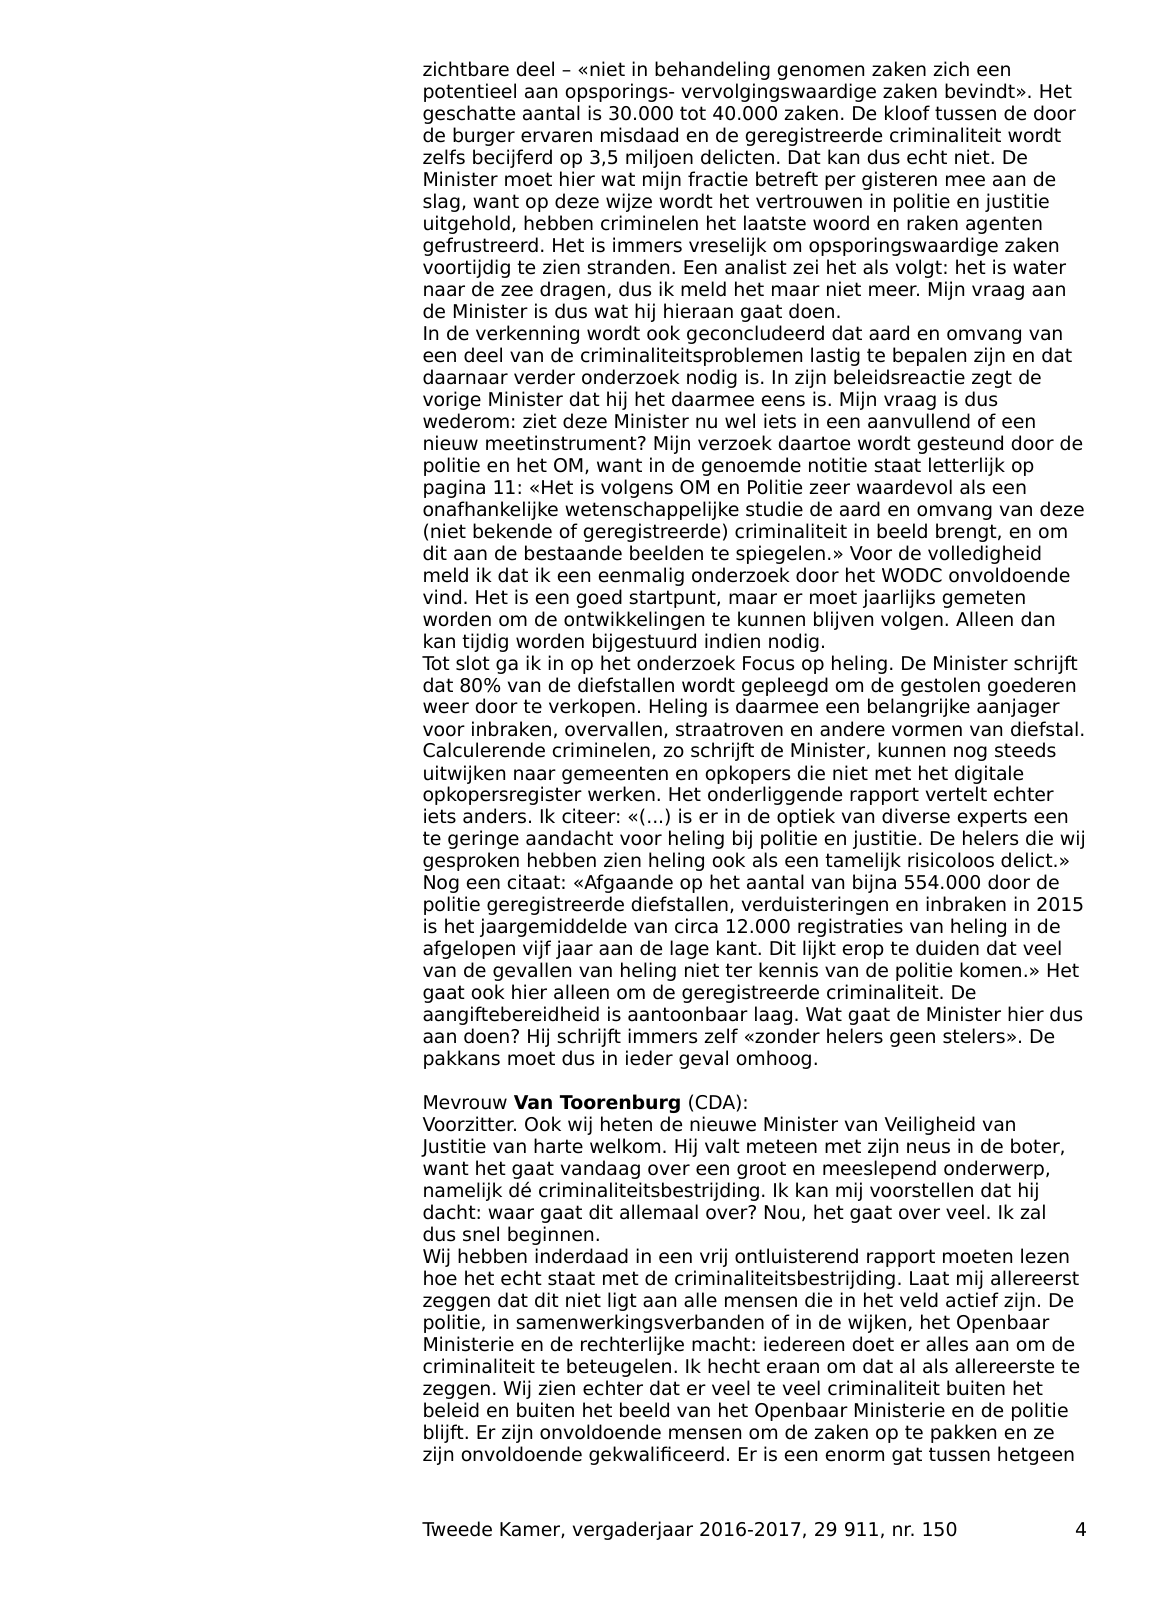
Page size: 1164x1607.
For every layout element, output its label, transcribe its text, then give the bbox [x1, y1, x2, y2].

text zichtbare deel – «niet in behandeling genomen zaken zich een potentieel aan opsporings- vervolgingswaardige zaken bevindt». Het geschatte aantal is 30.000 tot 40.000 zaken. De kloof tussen de door de burger ervaren misdaad en de geregistreerde criminaliteit wordt zelfs becijferd op 3,5 miljoen delicten. Dat kan dus echt niet. De Minister moet hier wat mijn fractie betreft per gisteren mee aan de slag, want op deze wijze wordt het vertrouwen in politie en justitie uitgehold, hebben criminelen het laatste woord en raken agenten gefrustreerd. Het is immers vreselijk om opsporingswaardige zaken voortijdig te zien stranden. Een analist zei het als volgt: het is water naar de zee dragen, dus ik meld het maar niet meer. Mijn vraag aan de Minister is dus wat hij hieraan gaat doen. [422, 59, 1087, 323]
text Wij hebben inderdaad in een vrij ontluisterend rapport moeten lezen hoe het echt staat met de criminaliteitsbestrijding. Laat mij allereerst zeggen dat dit niet ligt aan alle mensen die in het veld actief zijn. De politie, in samenwerkingsverbanden of in de wijken, het Openbaar Ministerie en de rechterlijke macht: iedereen doet er alles aan om de criminaliteit te beteugelen. Ik hecht eraan om dat al als allereerste te zeggen. Wij zien echter dat er veel te veel criminaliteit buiten het beleid en buiten het beeld van het Openbaar Ministerie en de politie blijft. Er zijn onvoldoende mensen om de zaken op te pakken en ze zijn onvoldoende gekwalificeerd. Er is een enorm gat tussen hetgeen [422, 1246, 1087, 1466]
text Voorzitter. Ook wij heten de nieuwe Minister van Veiligheid van Justitie van harte welkom. Hij valt meteen met zijn neus in de boter, want het gaat vandaag over een groot en meeslepend onderwerp, namelijk dé criminaliteitsbestrijding. Ik kan mij voorstellen dat hij dacht: waar gaat dit allemaal over? Nou, het gaat over veel. Ik zal dus snel beginnen. [422, 1114, 1087, 1246]
text Tot slot ga ik in op het onderzoek Focus op heling. De Minister schrijft dat 80% van de diefstallen wordt gepleegd om de gestolen goederen weer door te verkopen. Heling is daarmee een belangrijke aanjager voor inbraken, overvallen, straatroven en andere vormen van diefstal. Calculerende criminelen, zo schrijft de Minister, kunnen nog steeds uitwijken naar gemeenten en opkopers die niet met het digitale opkopersregister werken. Het onderliggende rapport vertelt echter iets anders. Ik citeer: «(...) is er in de optiek van diverse experts een te geringe aandacht voor heling bij politie en justitie. De helers die wij gesproken hebben zien heling ook als een tamelijk risicoloos delict.» Nog een citaat: «Afgaande op het aantal van bijna 554.000 door de politie geregistreerde diefstallen, verduisteringen en inbraken in 2015 is het jaargemiddelde van circa 12.000 registraties van heling in de afgelopen vijf jaar aan de lage kant. Dit lijkt erop te duiden dat veel van de gevallen van heling niet ter kennis van de politie komen.» Het gaat ook hier alleen om de geregistreerde criminaliteit. De aangiftebereidheid is aantoonbaar laag. Wat gaat de Minister hier dus aan doen? Hij schrijft immers zelf «zonder helers geen stelers». De pakkans moet dus in ieder geval omhoog. [422, 652, 1087, 1070]
text In de verkenning wordt ook geconcludeerd dat aard en omvang van een deel van de criminaliteitsproblemen lastig te bepalen zijn en dat daarnaar verder onderzoek nodig is. In zijn beleidsreactie zegt de vorige Minister dat hij het daarmee eens is. Mijn vraag is dus wederom: ziet deze Minister nu wel iets in een aanvullend of een nieuw meetinstrument? Mijn verzoek daartoe wordt gesteund door de politie en het OM, want in de genoemde notitie staat letterlijk op pagina 11: «Het is volgens OM en Politie zeer waardevol als een onafhankelijke wetenschappelijke studie de aard en omvang van deze (niet bekende of geregistreerde) criminaliteit in beeld brengt, en om dit aan de bestaande beelden te spiegelen.» Voor de volledigheid meld ik dat ik een eenmalig onderzoek door het WODC onvoldoende vind. Het is een goed startpunt, maar er moet jaarlijks gemeten worden om de ontwikkelingen te kunnen blijven volgen. Alleen dan kan tijdig worden bijgestuurd indien nodig. [422, 323, 1087, 652]
text Mevrouw Van Toorenburg (CDA): [422, 1092, 1087, 1114]
